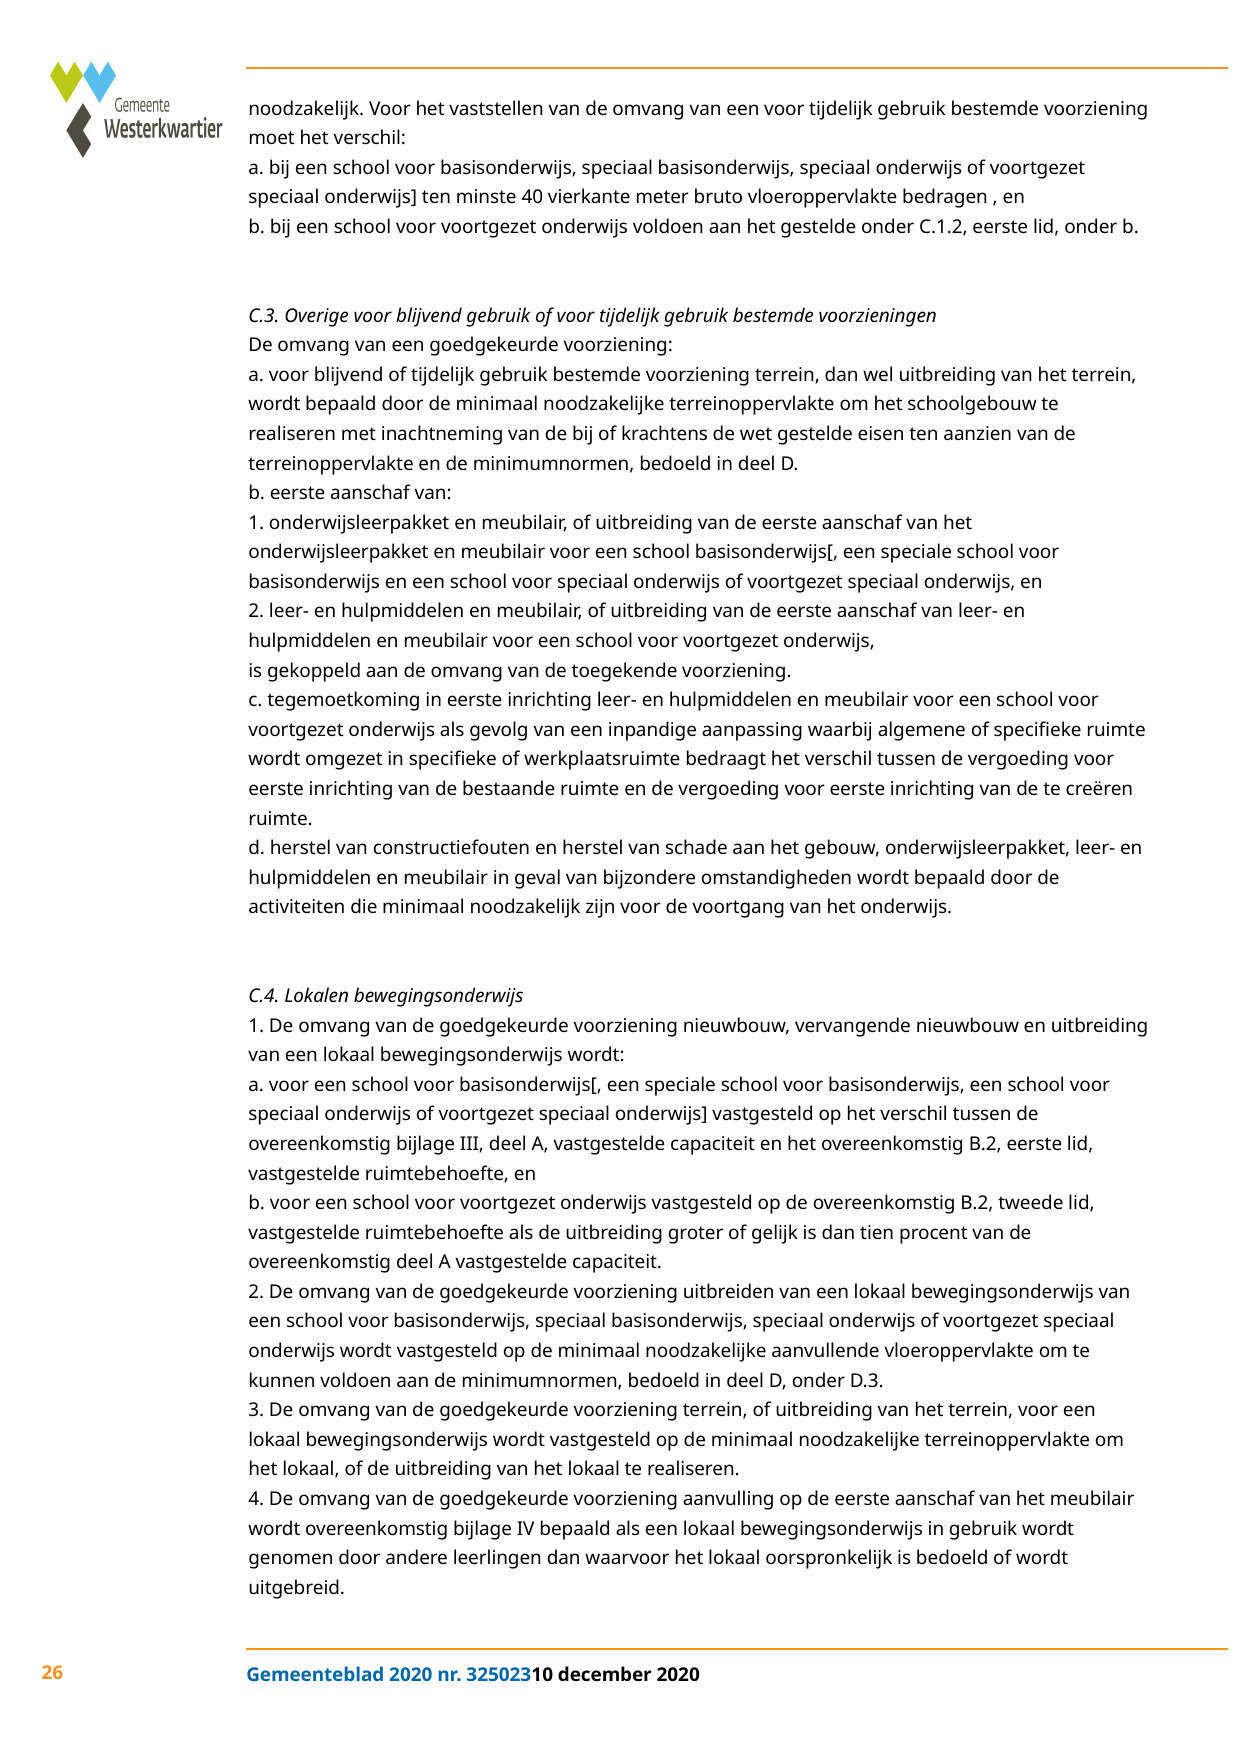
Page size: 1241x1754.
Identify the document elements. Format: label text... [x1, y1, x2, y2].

text 3. De omvang van de goedgekeurde voorziening terrein, of uitbreiding van het terrein, voor een lokaal bewegingsonderwijs wordt vastgesteld op de minimaal noodzakelijke terreinoppervlakte om het lokaal, of de uitbreiding van het lokaal te realiseren. [248, 1396, 1152, 1481]
text 2. De omvang van de goedgekeurde voorziening uitbreiden van een lokaal bewegingsonderwijs van een school voor basisonderwijs, speciaal basisonderwijs, speciaal onderwijs of voortgezet speciaal onderwijs wordt vastgesteld op de minimaal noodzakelijke aanvullende vloeroppervlakte om te kunnen voldoen aan de minimumnormen, bedoeld in deel D, onder D.3. [248, 1278, 1152, 1393]
text noodzakelijk. Voor het vaststellen van de omvang van een voor tijdelijk gebruik bestemde voorziening moet het verschil: [248, 95, 1152, 150]
text is gekoppeld aan de omvang van de toegekende voorziening. [248, 657, 1152, 683]
text a. voor een school voor basisonderwijs[, een speciale school voor basisonderwijs, een school voor speciaal onderwijs of voortgezet speciaal onderwijs] vastgesteld op het verschil tussen de overeenkomstig bijlage III, deel A, vastgestelde capaciteit en het overeenkomstig B.2, eerste lid, vastgestelde ruimtebehoefte, en [248, 1071, 1152, 1186]
text a. bij een school voor basisonderwijs, speciaal basisonderwijs, speciaal onderwijs of voortgezet speciaal onderwijs] ten minste 40 vierkante meter bruto vloeroppervlakte bedragen , en [248, 154, 1152, 209]
text 1. onderwijsleerpakket en meubilair, of uitbreiding van de eerste aanschaf van het onderwijsleerpakket en meubilair voor een school basisonderwijs[, een speciale school voor basisonderwijs en een school voor speciaal onderwijs of voortgezet speciaal onderwijs, en [248, 509, 1152, 594]
text De omvang van een goedgekeurde voorziening: [248, 331, 1152, 357]
picture [41, 47, 231, 172]
text 2. leer- en hulpmiddelen en meubilair, of uitbreiding van de eerste aanschaf van leer- en hulpmiddelen en meubilair voor een school voor voortgezet onderwijs, [248, 598, 1152, 653]
text b. bij een school voor voortgezet onderwijs voldoen aan het gestelde onder C.1.2, eerste lid, onder b. [248, 213, 1152, 239]
text 4. De omvang van de goedgekeurde voorziening aanvulling op de eerste aanschaf van het meubilair wordt overeenkomstig bijlage IV bepaald als een lokaal bewegingsonderwijs in gebruik wordt genomen door andere leerlingen dan waarvoor het lokaal oorspronkelijk is bedoeld of wordt uitgebreid. [248, 1485, 1152, 1600]
text 1. De omvang van de goedgekeurde voorziening nieuwbouw, vervangende nieuwbouw en uitbreiding van een lokaal bewegingsonderwijs wordt: [248, 1012, 1152, 1067]
text a. voor blijvend of tijdelijk gebruik bestemde voorziening terrein, dan wel uitbreiding van het terrein, wordt bepaald door de minimaal noodzakelijke terreinoppervlakte om het schoolgebouw te realiseren met inachtneming van de bij of krachtens de wet gestelde eisen ten aanzien van de terreinoppervlakte en de minimumnormen, bedoeld in deel D. [248, 361, 1152, 476]
text C.4. Lokalen bewegingsonderwijs [248, 982, 1152, 1008]
text b. voor een school voor voortgezet onderwijs vastgesteld op de overeenkomstig B.2, tweede lid, vastgestelde ruimtebehoefte als de uitbreiding groter of gelijk is dan tien procent van de overeenkomstig deel A vastgestelde capaciteit. [248, 1189, 1152, 1274]
text c. tegemoetkoming in eerste inrichting leer- en hulpmiddelen en meubilair voor een school voor voortgezet onderwijs als gevolg van een inpandige aanpassing waarbij algemene of specifieke ruimte wordt omgezet in specifieke of werkplaatsruimte bedraagt het verschil tussen de vergoeding voor eerste inrichting van de bestaande ruimte en de vergoeding voor eerste inrichting van de te creëren ruimte. [248, 686, 1152, 831]
text C.3. Overige voor blijvend gebruik of voor tijdelijk gebruik bestemde voorzieningen [248, 302, 1152, 328]
text b. eerste aanschaf van: [248, 479, 1152, 505]
text d. herstel van constructiefouten en herstel van schade aan het gebouw, onderwijsleerpakket, leer- en hulpmiddelen en meubilair in geval van bijzondere omstandigheden wordt bepaald door de activiteiten die minimaal noodzakelijk zijn voor de voortgang van het onderwijs. [248, 834, 1152, 919]
